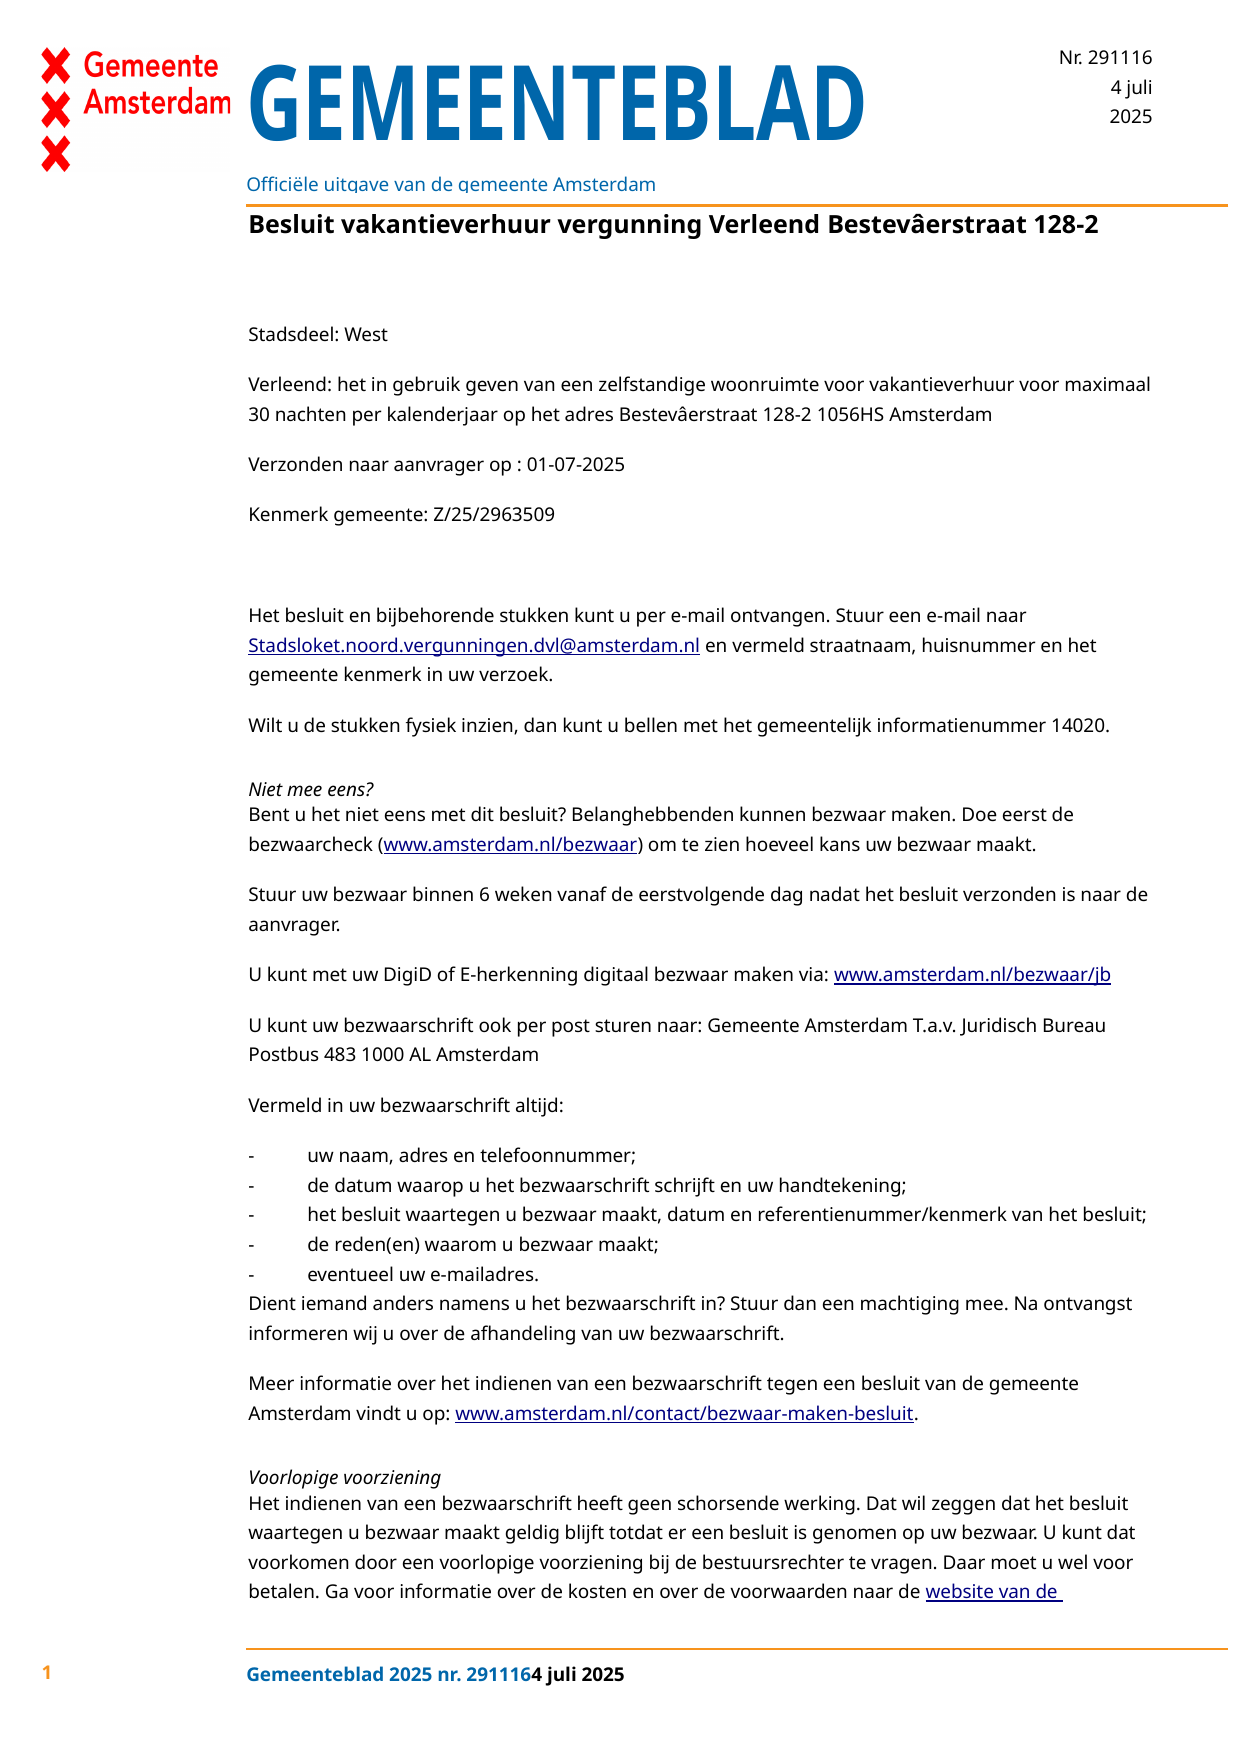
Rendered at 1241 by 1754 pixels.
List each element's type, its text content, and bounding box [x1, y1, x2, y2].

list uw naam, adres en telefoonnummer; [248, 1142, 1152, 1168]
text Kenmerk gemeente: Z/25/2963509 [248, 502, 1152, 527]
text Vermeld in uw bezwaarschrift altijd: [248, 1092, 1152, 1118]
text Het besluit en bijbehorende stukken kunt u per e-mail ontvangen. Stuur een e-mail naar Stadsloket.noord.vergunningen.dvl@amsterdam.nl en vermeld straatnaam, huisnummer en het gemeente kenmerk in uw verzoek. [248, 602, 1152, 687]
text Verzonden naar aanvrager op : 01-07-2025 [248, 451, 1152, 477]
text Meer informatie over het indienen van een bezwaarschrift tegen een besluit van de gemeente Amsterdam vindt u op: www.amsterdam.nl/contact/bezwaar-maken-besluit. [248, 1370, 1152, 1426]
picture [41, 47, 231, 172]
text Het indienen van een bezwaarschrift heeft geen schorsende werking. Dat wil zeggen dat het besluit waartegen u bezwaar maakt geldig blijft totdat er een besluit is genomen op uw bezwaar. U kunt dat voorkomen door een voorlopige voorziening bij de bestuursrechter te vragen. Daar moet u wel voor betalen. Ga voor informatie over de kosten en over de voorwaarden naar de website van de [248, 1490, 1152, 1604]
text Dient iemand anders namens u het bezwaarschrift in? Stuur dan een machtiging mee. Na ontvangst informeren wij u over de afhandeling van uw bezwaarschrift. [248, 1290, 1152, 1346]
text Niet mee eens? [248, 776, 1152, 802]
text Stuur uw bezwaar binnen 6 weken vanaf de eerstvolgende dag nadat het besluit verzonden is naar de aanvrager. [248, 882, 1152, 937]
text U kunt uw bezwaarschrift ook per post sturen naar: Gemeente Amsterdam T.a.v. Juridisch Bureau Postbus 483 1000 AL Amsterdam [248, 1012, 1152, 1067]
list het besluit waartegen u bezwaar maakt, datum en referentienummer/kenmerk van het besluit; [248, 1202, 1152, 1227]
list de datum waarop u het bezwaarschrift schrijft en uw handtekening; [248, 1172, 1152, 1198]
text Verleend: het in gebruik geven van een zelfstandige woonruimte voor vakantieverhuur voor maximaal 30 nachten per kalenderjaar op het adres Bestevâerstraat 128-2 1056HS Amsterdam [248, 371, 1152, 426]
text U kunt met uw DigiD of E-herkenning digitaal bezwaar maken via: www.amsterdam.nl/bezwaar/jb [248, 962, 1152, 987]
text Bent u het niet eens met dit besluit? Belanghebbenden kunnen bezwaar maken. Doe eerst de bezwaarcheck (www.amsterdam.nl/bezwaar) om te zien hoeveel kans uw bezwaar maakt. [248, 802, 1152, 857]
text Voorlopige voorziening [248, 1464, 1152, 1490]
text Besluit vakantieverhuur vergunning Verleend Bestevâerstraat 128-2 [248, 207, 1152, 241]
list de reden(en) waarom u bezwaar maakt; [248, 1231, 1152, 1257]
text Stadsdeel: West [248, 321, 1152, 346]
list eventueel uw e-mailadres. [248, 1261, 1152, 1287]
text Wilt u de stukken fysiek inzien, dan kunt u bellen met het gemeentelijk informatienummer 14020. [248, 712, 1152, 738]
